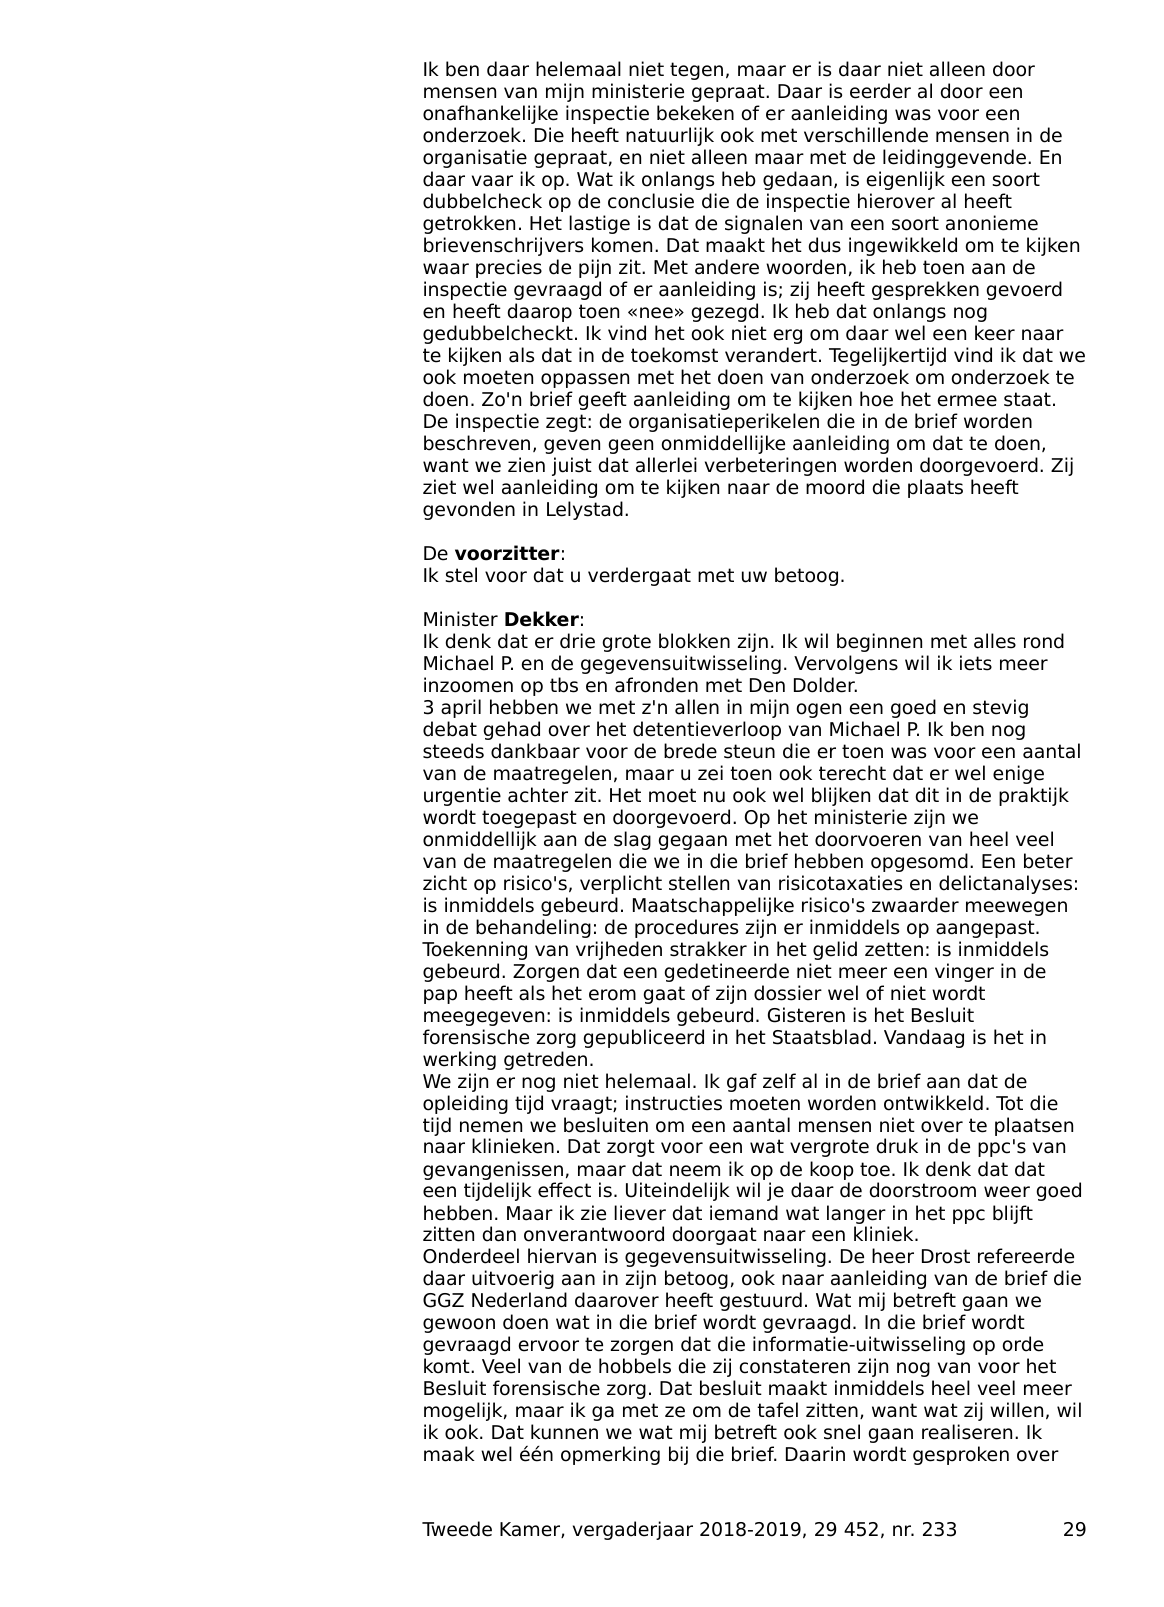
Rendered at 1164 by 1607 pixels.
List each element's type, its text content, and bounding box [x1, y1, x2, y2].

text De voorzitter: [422, 543, 1087, 565]
text Ik denk dat er drie grote blokken zijn. Ik wil beginnen met alles rond Michael P. en de gegevensuitwisseling. Vervolgens wil ik iets meer inzoomen op tbs en afronden met Den Dolder. [422, 631, 1087, 697]
text Onderdeel hiervan is gegevensuitwisseling. De heer Drost refereerde daar uitvoerig aan in zijn betoog, ook naar aanleiding van de brief die GGZ Nederland daarover heeft gestuurd. Wat mij betreft gaan we gewoon doen wat in die brief wordt gevraagd. In die brief wordt gevraagd ervoor te zorgen dat die informatie-uitwisseling op orde komt. Veel van de hobbels die zij constateren zijn nog van voor het Besluit forensische zorg. Dat besluit maakt inmiddels heel veel meer mogelijk, maar ik ga met ze om de tafel zitten, want wat zij willen, wil ik ook. Dat kunnen we wat mij betreft ook snel gaan realiseren. Ik maak wel één opmerking bij die brief. Daarin wordt gesproken over [422, 1246, 1087, 1466]
text Ik ben daar helemaal niet tegen, maar er is daar niet alleen door mensen van mijn ministerie gepraat. Daar is eerder al door een onafhankelijke inspectie bekeken of er aanleiding was voor een onderzoek. Die heeft natuurlijk ook met verschillende mensen in de organisatie gepraat, en niet alleen maar met de leidinggevende. En daar vaar ik op. Wat ik onlangs heb gedaan, is eigenlijk een soort dubbelcheck op de conclusie die de inspectie hierover al heeft getrokken. Het lastige is dat de signalen van een soort anonieme brievenschrijvers komen. Dat maakt het dus ingewikkeld om te kijken waar precies de pijn zit. Met andere woorden, ik heb toen aan de inspectie gevraagd of er aanleiding is; zij heeft gesprekken gevoerd en heeft daarop toen «nee» gezegd. Ik heb dat onlangs nog gedubbelcheckt. Ik vind het ook niet erg om daar wel een keer naar te kijken als dat in de toekomst verandert. Tegelijkertijd vind ik dat we ook moeten oppassen met het doen van onderzoek om onderzoek te doen. Zo'n brief geeft aanleiding om te kijken hoe het ermee staat. De inspectie zegt: de organisatieperikelen die in de brief worden beschreven, geven geen onmiddellijke aanleiding om dat te doen, want we zien juist dat allerlei verbeteringen worden doorgevoerd. Zij ziet wel aanleiding om te kijken naar de moord die plaats heeft gevonden in Lelystad. [422, 59, 1087, 521]
text 3 april hebben we met z'n allen in mijn ogen een goed en stevig debat gehad over het detentieverloop van Michael P. Ik ben nog steeds dankbaar voor de brede steun die er toen was voor een aantal van de maatregelen, maar u zei toen ook terecht dat er wel enige urgentie achter zit. Het moet nu ook wel blijken dat dit in de praktijk wordt toegepast en doorgevoerd. Op het ministerie zijn we onmiddellijk aan de slag gegaan met het doorvoeren van heel veel van de maatregelen die we in die brief hebben opgesomd. Een beter zicht op risico's, verplicht stellen van risicotaxaties en delictanalyses: is inmiddels gebeurd. Maatschappelijke risico's zwaarder meewegen in de behandeling: de procedures zijn er inmiddels op aangepast. Toekenning van vrijheden strakker in het gelid zetten: is inmiddels gebeurd. Zorgen dat een gedetineerde niet meer een vinger in de pap heeft als het erom gaat of zijn dossier wel of niet wordt meegegeven: is inmiddels gebeurd. Gisteren is het Besluit forensische zorg gepubliceerd in het Staatsblad. Vandaag is het in werking getreden. [422, 697, 1087, 1071]
text Minister Dekker: [422, 609, 1087, 631]
text We zijn er nog niet helemaal. Ik gaf zelf al in de brief aan dat de opleiding tijd vraagt; instructies moeten worden ontwikkeld. Tot die tijd nemen we besluiten om een aantal mensen niet over te plaatsen naar klinieken. Dat zorgt voor een wat vergrote druk in de ppc's van gevangenissen, maar dat neem ik op de koop toe. Ik denk dat dat een tijdelijk effect is. Uiteindelijk wil je daar de doorstroom weer goed hebben. Maar ik zie liever dat iemand wat langer in het ppc blijft zitten dan onverantwoord doorgaat naar een kliniek. [422, 1071, 1087, 1246]
text Ik stel voor dat u verdergaat met uw betoog. [422, 565, 1087, 587]
